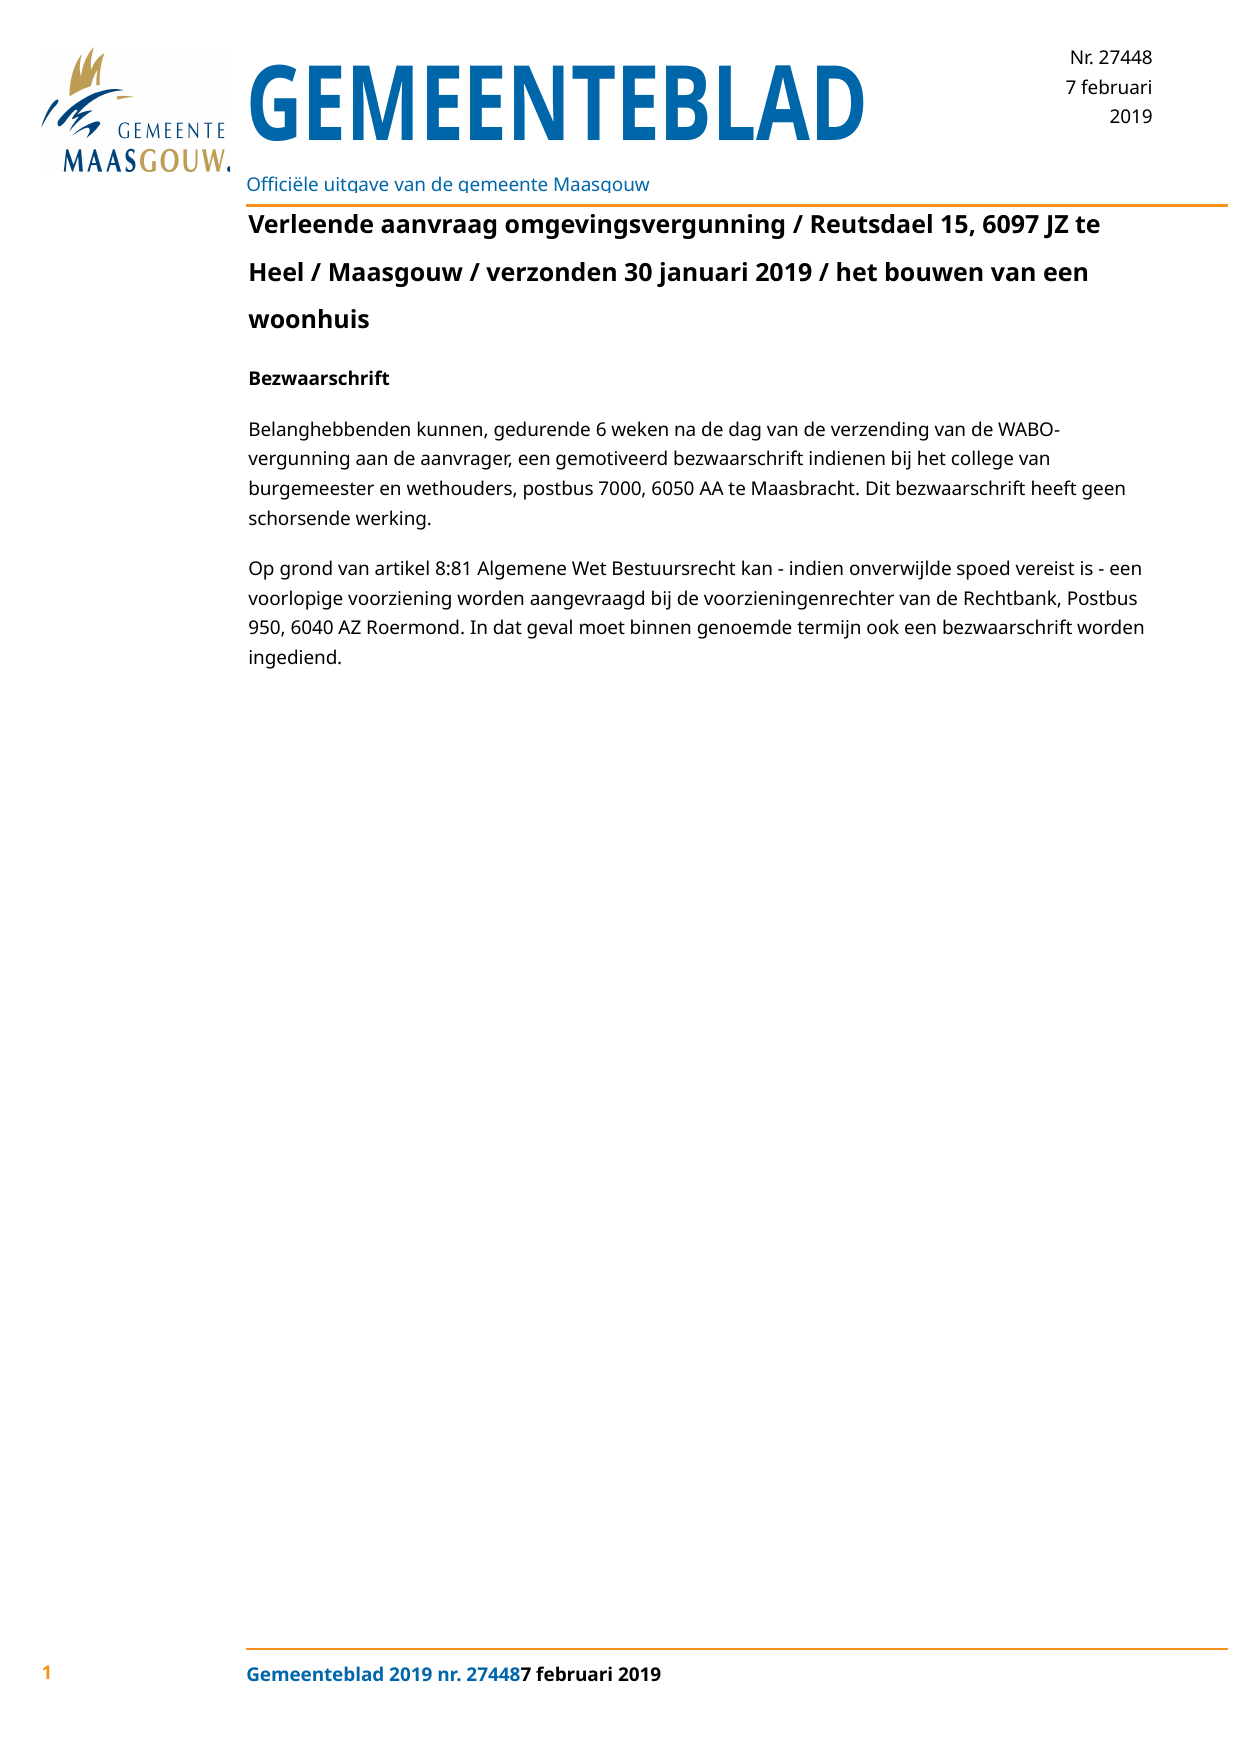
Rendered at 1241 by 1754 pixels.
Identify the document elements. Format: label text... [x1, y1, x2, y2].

text Op grond van artikel 8:81 Algemene Wet Bestuursrecht kan - indien onverwijlde spoed vereist is - een voorlopige voorziening worden aangevraagd bij de voorzieningenrechter van de Rechtbank, Postbus 950, 6040 AZ Roermond. In dat geval moet binnen genoemde termijn ook een bezwaarschrift worden ingediend. [248, 555, 1152, 669]
text Belanghebbenden kunnen, gedurende 6 weken na de dag van de verzending van de WABO-vergunning aan de aanvrager, een gemotiveerd bezwaarschrift indienen bij het college van burgemeester en wethouders, postbus 7000, 6050 AA te Maasbracht. Dit bezwaarschrift heeft geen schorsende werking. [248, 416, 1152, 530]
text Bezwaarschrift [248, 366, 1152, 391]
picture [41, 47, 231, 172]
text Verleende aanvraag omgevingsvergunning / Reutsdael 15, 6097 JZ te Heel / Maasgouw / verzonden 30 januari 2019 / het bouwen van een woonhuis [248, 207, 1152, 336]
